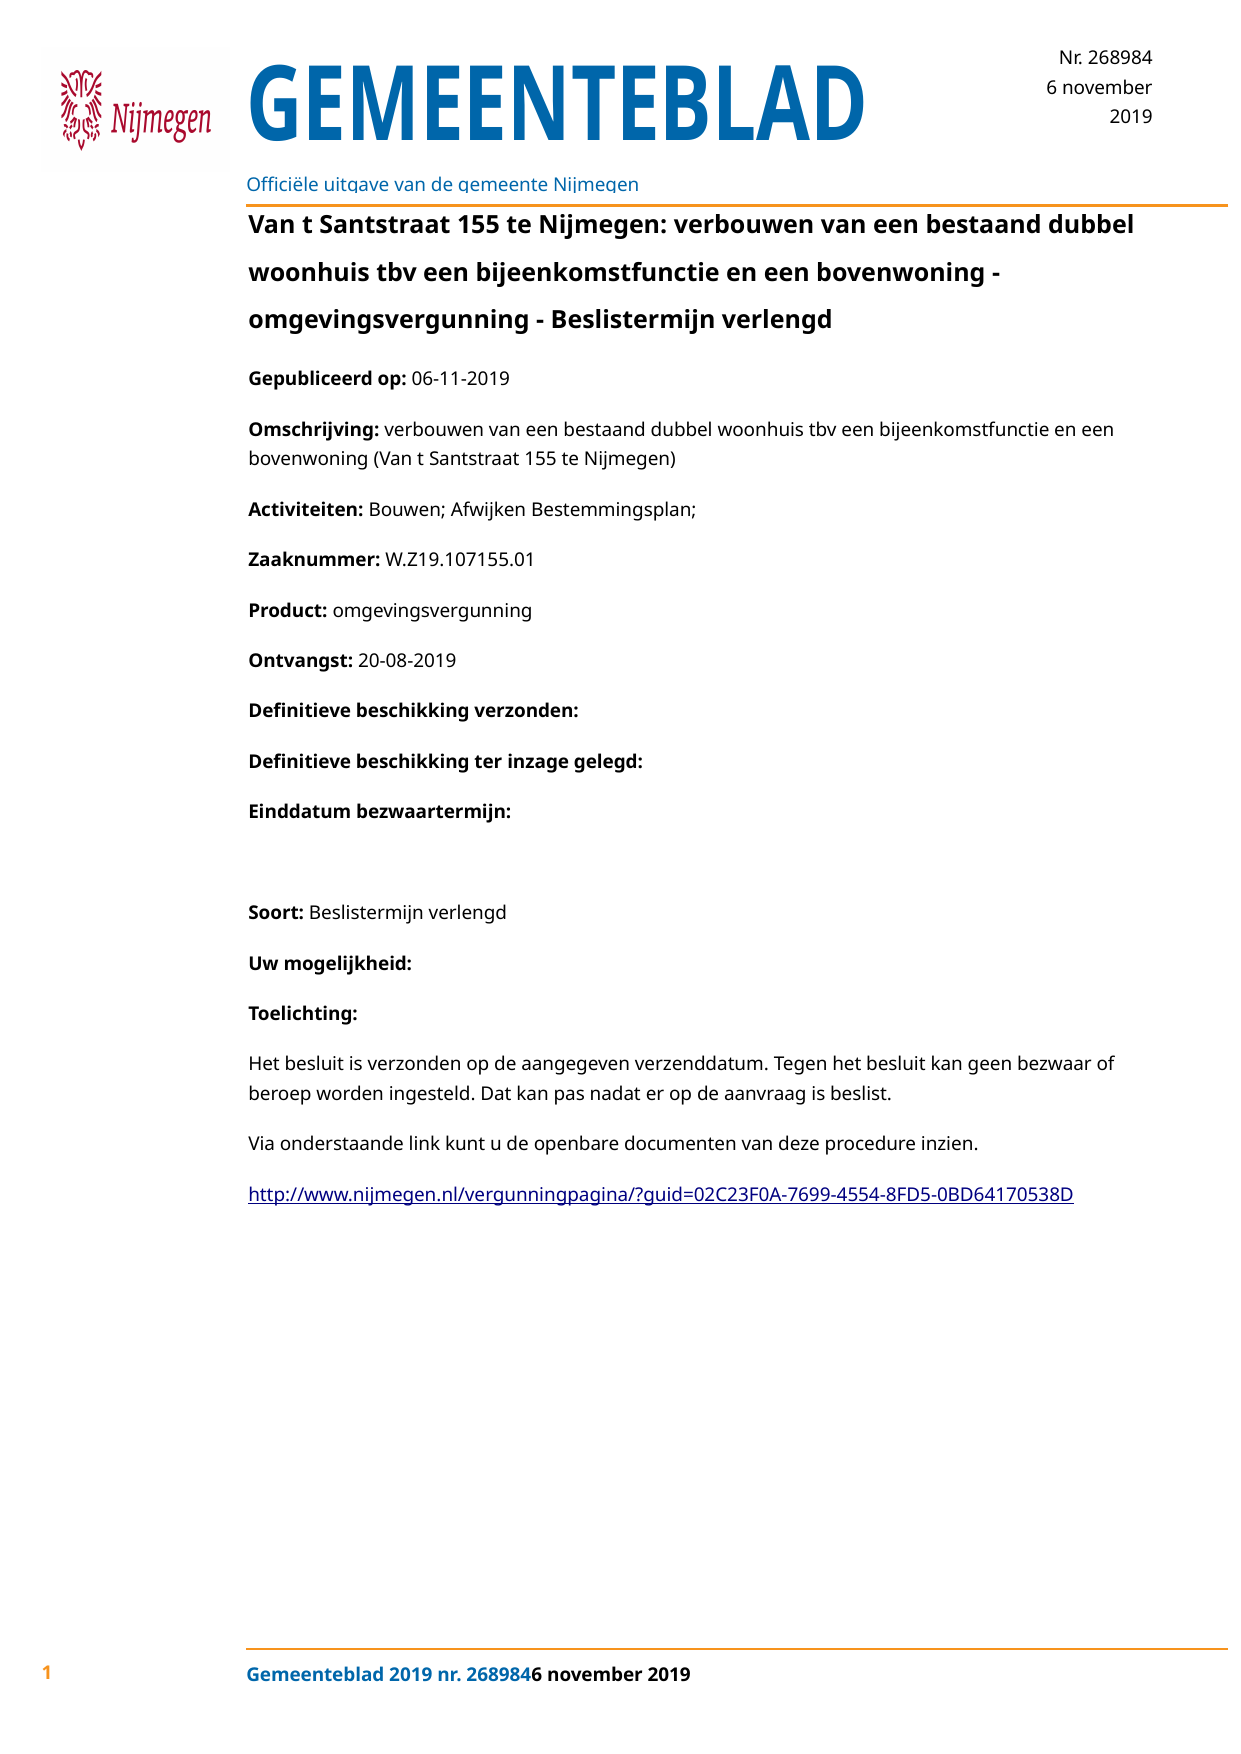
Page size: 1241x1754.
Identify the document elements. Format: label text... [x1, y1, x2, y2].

text Definitieve beschikking verzonden: [248, 698, 1152, 723]
text Soort: Beslistermijn verlengd [248, 899, 1152, 925]
text Van t Santstraat 155 te Nijmegen: verbouwen van een bestaand dubbel woonhuis tbv een bijeenkomstfunctie en een bovenwoning - omgevingsvergunning - Beslistermijn verlengd [248, 207, 1152, 336]
text Gepubliceerd op: 06-11-2019 [248, 366, 1152, 391]
text Zaaknummer: W.Z19.107155.01 [248, 546, 1152, 572]
text Definitieve beschikking ter inzage gelegd: [248, 748, 1152, 774]
text Het besluit is verzonden op de aangegeven verzenddatum. Tegen het besluit kan geen bezwaar of beroep worden ingesteld. Dat kan pas nadat er op de aanvraag is beslist. [248, 1051, 1152, 1106]
text Activiteiten: Bouwen; Afwijken Bestemmingsplan; [248, 496, 1152, 522]
text http://www.nijmegen.nl/vergunningpagina/?guid=02C23F0A-7699-4554-8FD5-0BD64170538D [248, 1181, 1152, 1207]
text Einddatum bezwaartermijn: [248, 798, 1152, 824]
text Uw mogelijkheid: [248, 950, 1152, 975]
text Via onderstaande link kunt u de openbare documenten van deze procedure inzien. [248, 1131, 1152, 1156]
text Product: omgevingsvergunning [248, 597, 1152, 622]
text Omschrijving: verbouwen van een bestaand dubbel woonhuis tbv een bijeenkomstfunctie en een bovenwoning (Van t Santstraat 155 te Nijmegen) [248, 416, 1152, 471]
text Ontvangst: 20-08-2019 [248, 647, 1152, 673]
text Toelichting: [248, 1000, 1152, 1026]
picture [41, 47, 231, 172]
